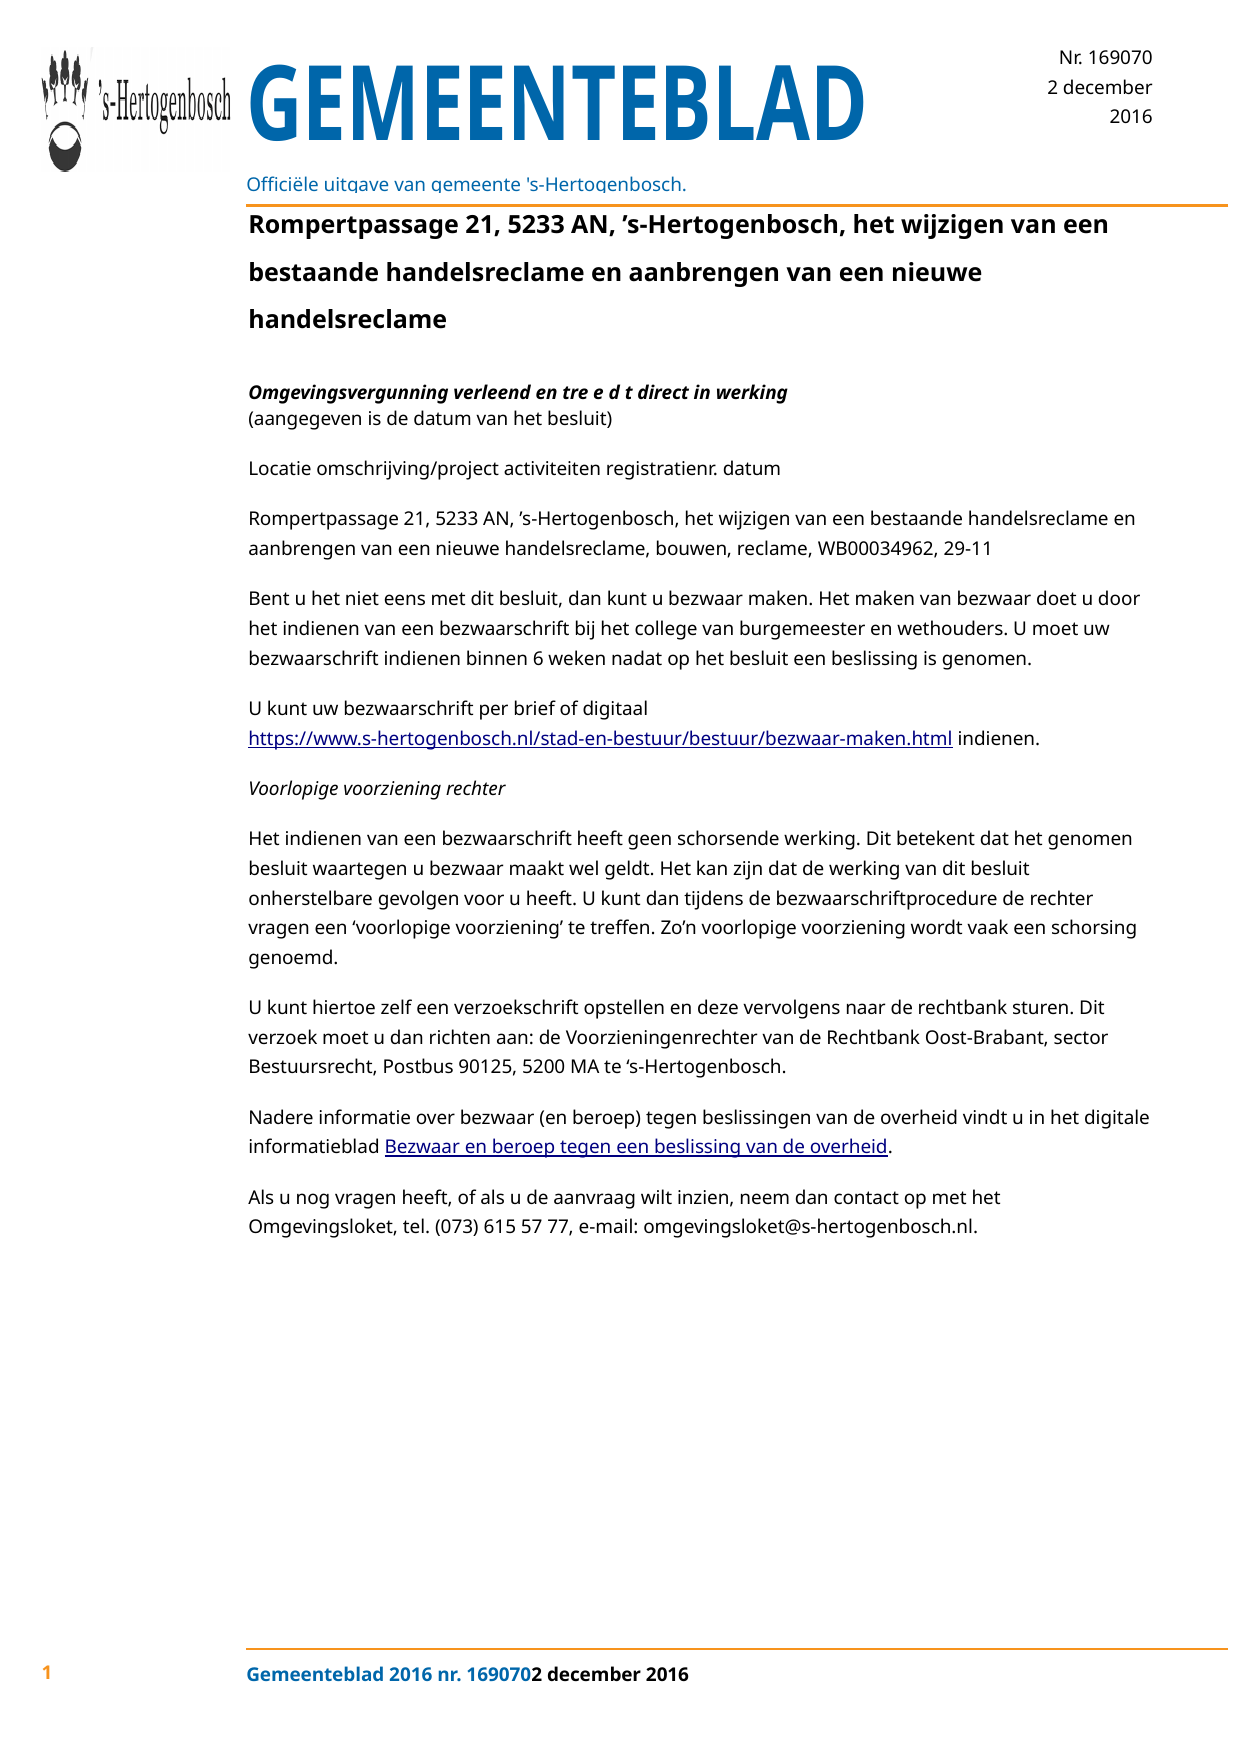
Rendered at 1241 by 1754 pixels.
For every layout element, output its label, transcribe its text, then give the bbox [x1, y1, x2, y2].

text Locatie omschrijving/project activiteiten registratienr. datum [248, 455, 1152, 481]
text U kunt uw bezwaarschrift per brief of digitaal https://www.s-hertogenbosch.nl/stad-en-bestuur/bestuur/bezwaar-maken.html indienen. [248, 695, 1152, 751]
picture [41, 47, 231, 172]
text Het indienen van een bezwaarschrift heeft geen schorsende werking. Dit betekent dat het genomen besluit waartegen u bezwaar maakt wel geldt. Het kan zijn dat de werking van dit besluit onherstelbare gevolgen voor u heeft. U kunt dan tijdens de bezwaarschriftprocedure de rechter vragen een ‘voorlopige voorziening’ te treffen. Zo’n voorlopige voorziening wordt vaak een schorsing genoemd. [248, 826, 1152, 970]
text Als u nog vragen heeft, of als u de aanvraag wilt inzien, neem dan contact op met het Omgevingsloket, tel. (073) 615 57 77, e-mail: omgevingsloket@s-hertogenbosch.nl. [248, 1184, 1152, 1239]
text Bent u het niet eens met dit besluit, dan kunt u bezwaar maken. Het maken van bezwaar doet u door het indienen van een bezwaarschrift bij het college van burgemeester en wethouders. U moet uw bezwaarschrift indienen binnen 6 weken nadat op het besluit een beslissing is genomen. [248, 586, 1152, 671]
text (aangegeven is de datum van het besluit) [248, 405, 1152, 431]
text U kunt hiertoe zelf een verzoekschrift opstellen en deze vervolgens naar de rechtbank sturen. Dit verzoek moet u dan richten aan: de Voorzieningenrechter van de Rechtbank Oost-Brabant, sector Bestuursrecht, Postbus 90125, 5200 MA te ‘s-Hertogenbosch. [248, 994, 1152, 1079]
text Omgevingsvergunning verleend en tre e d t direct in werking [248, 379, 1152, 405]
text Nadere informatie over bezwaar (en beroep) tegen beslissingen van de overheid vindt u in het digitale informatieblad Bezwaar en beroep tegen een beslissing van de overheid. [248, 1104, 1152, 1159]
text Rompertpassage 21, 5233 AN, ’s-Hertogenbosch, het wijzigen van een bestaande handelsreclame en aanbrengen van een nieuwe handelsreclame, bouwen, reclame, WB00034962, 29-11 [248, 506, 1152, 561]
text Voorlopige voorziening rechter [248, 775, 1152, 801]
text Rompertpassage 21, 5233 AN, ’s-Hertogenbosch, het wijzigen van een bestaande handelsreclame en aanbrengen van een nieuwe handelsreclame [248, 207, 1152, 336]
